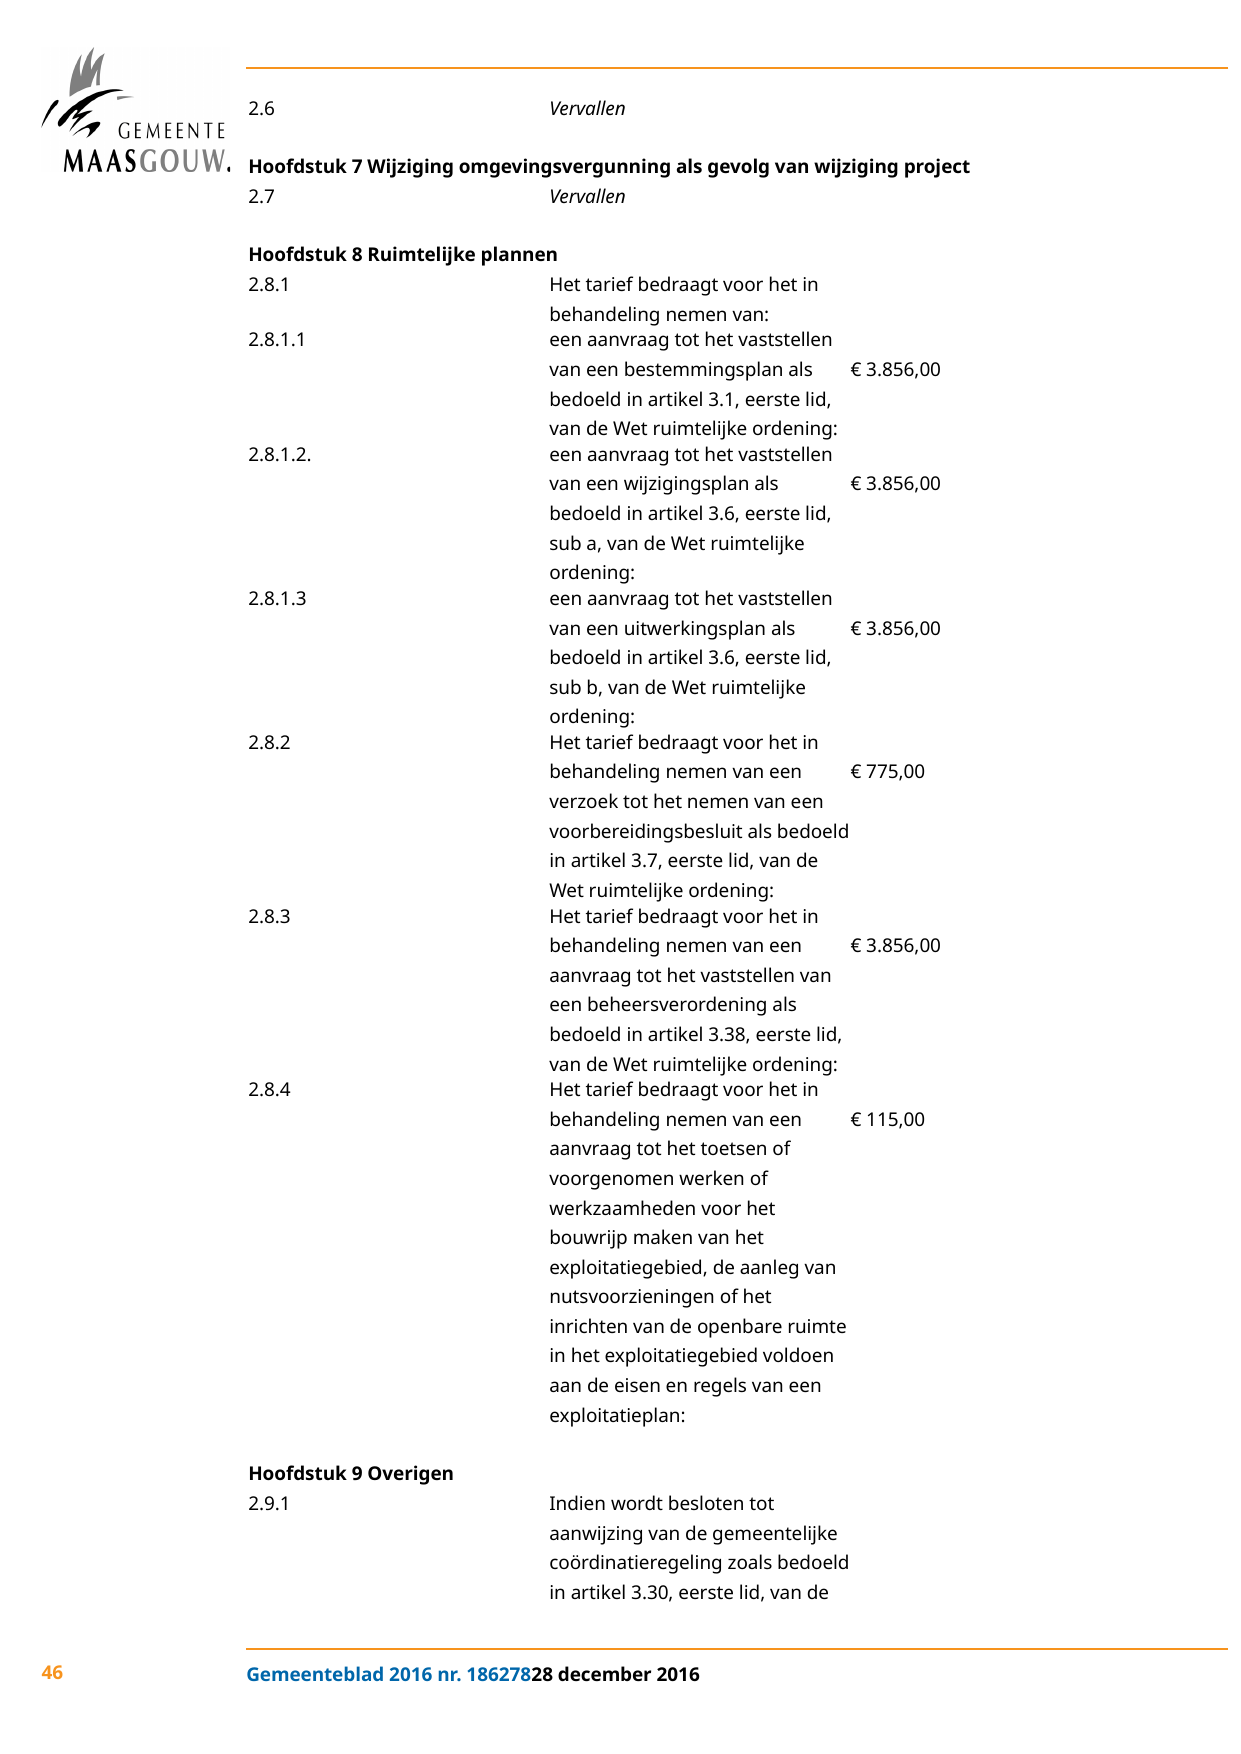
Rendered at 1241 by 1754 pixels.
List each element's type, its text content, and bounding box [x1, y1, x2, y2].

table_cell € 3.856,00 [850, 585, 1152, 729]
table_cell Het tarief bedraagt voor het in behandeling nemen van een aanvraag tot het toetsen of voorgenomen werken of werkzaamheden voor het bouwrijp maken van het exploitatiegebied, de aanleg van nutsvoorzieningen of het inrichten van de openbare ruimte in het exploitatiegebied voldoen aan de eisen en regels van een exploitatieplan: [549, 1076, 850, 1428]
table_cell Het tarief bedraagt voor het in behandeling nemen van een aanvraag tot het vaststellen van een beheersverordening als bedoeld in artikel 3.38, eerste lid, van de Wet ruimtelijke ordening: [549, 903, 850, 1076]
table_cell € 3.856,00 [850, 903, 1152, 1076]
text Hoofdstuk 7 Wijziging omgevingsvergunning als gevolg van wijziging project [248, 153, 1152, 179]
table_header [850, 1490, 1152, 1604]
table_cell 2.8.1.3 [248, 585, 549, 729]
text Hoofdstuk 9 Overigen [248, 1460, 1152, 1486]
table_cell een aanvraag tot het vaststellen van een wijzigingsplan als bedoeld in artikel 3.6, eerste lid, sub a, van de Wet ruimtelijke ordening: [549, 441, 850, 585]
table_cell € 3.856,00 [850, 327, 1152, 441]
table_header [850, 95, 1152, 121]
table_cell een aanvraag tot het vaststellen van een uitwerkingsplan als bedoeld in artikel 3.6, eerste lid, sub b, van de Wet ruimtelijke ordening: [549, 585, 850, 729]
table_cell 2.8.1.2. [248, 441, 549, 585]
table_cell Het tarief bedraagt voor het in behandeling nemen van een verzoek tot het nemen van een voorbereidingsbesluit als bedoeld in artikel 3.7, eerste lid, van de Wet ruimtelijke ordening: [549, 729, 850, 903]
table_header Vervallen [549, 95, 850, 121]
table_cell een aanvraag tot het vaststellen van een bestemmingsplan als bedoeld in artikel 3.1, eerste lid, van de Wet ruimtelijke ordening: [549, 327, 850, 441]
table_cell € 3.856,00 [850, 441, 1152, 585]
table_header Vervallen [549, 183, 850, 209]
table_header 2.6 [248, 95, 549, 121]
table_header 2.8.1 [248, 271, 549, 327]
table_cell 2.8.2 [248, 729, 549, 903]
table_header [850, 271, 1152, 327]
table_cell € 775,00 [850, 729, 1152, 903]
table_header 2.7 [248, 183, 549, 209]
table_cell 2.8.4 [248, 1076, 549, 1428]
table_header 2.9.1 [248, 1490, 549, 1604]
table_header Het tarief bedraagt voor het in behandeling nemen van: [549, 271, 850, 327]
table_header Indien wordt besloten tot aanwijzing van de gemeentelijke coördinatieregeling zoals bedoeld in artikel 3.30, eerste lid, van de [549, 1490, 850, 1604]
table_cell 2.8.1.1 [248, 327, 549, 441]
text Hoofdstuk 8 Ruimtelijke plannen [248, 242, 1152, 267]
table_header [850, 183, 1152, 209]
picture [41, 47, 231, 172]
table_cell € 115,00 [850, 1076, 1152, 1428]
table_cell 2.8.3 [248, 903, 549, 1076]
